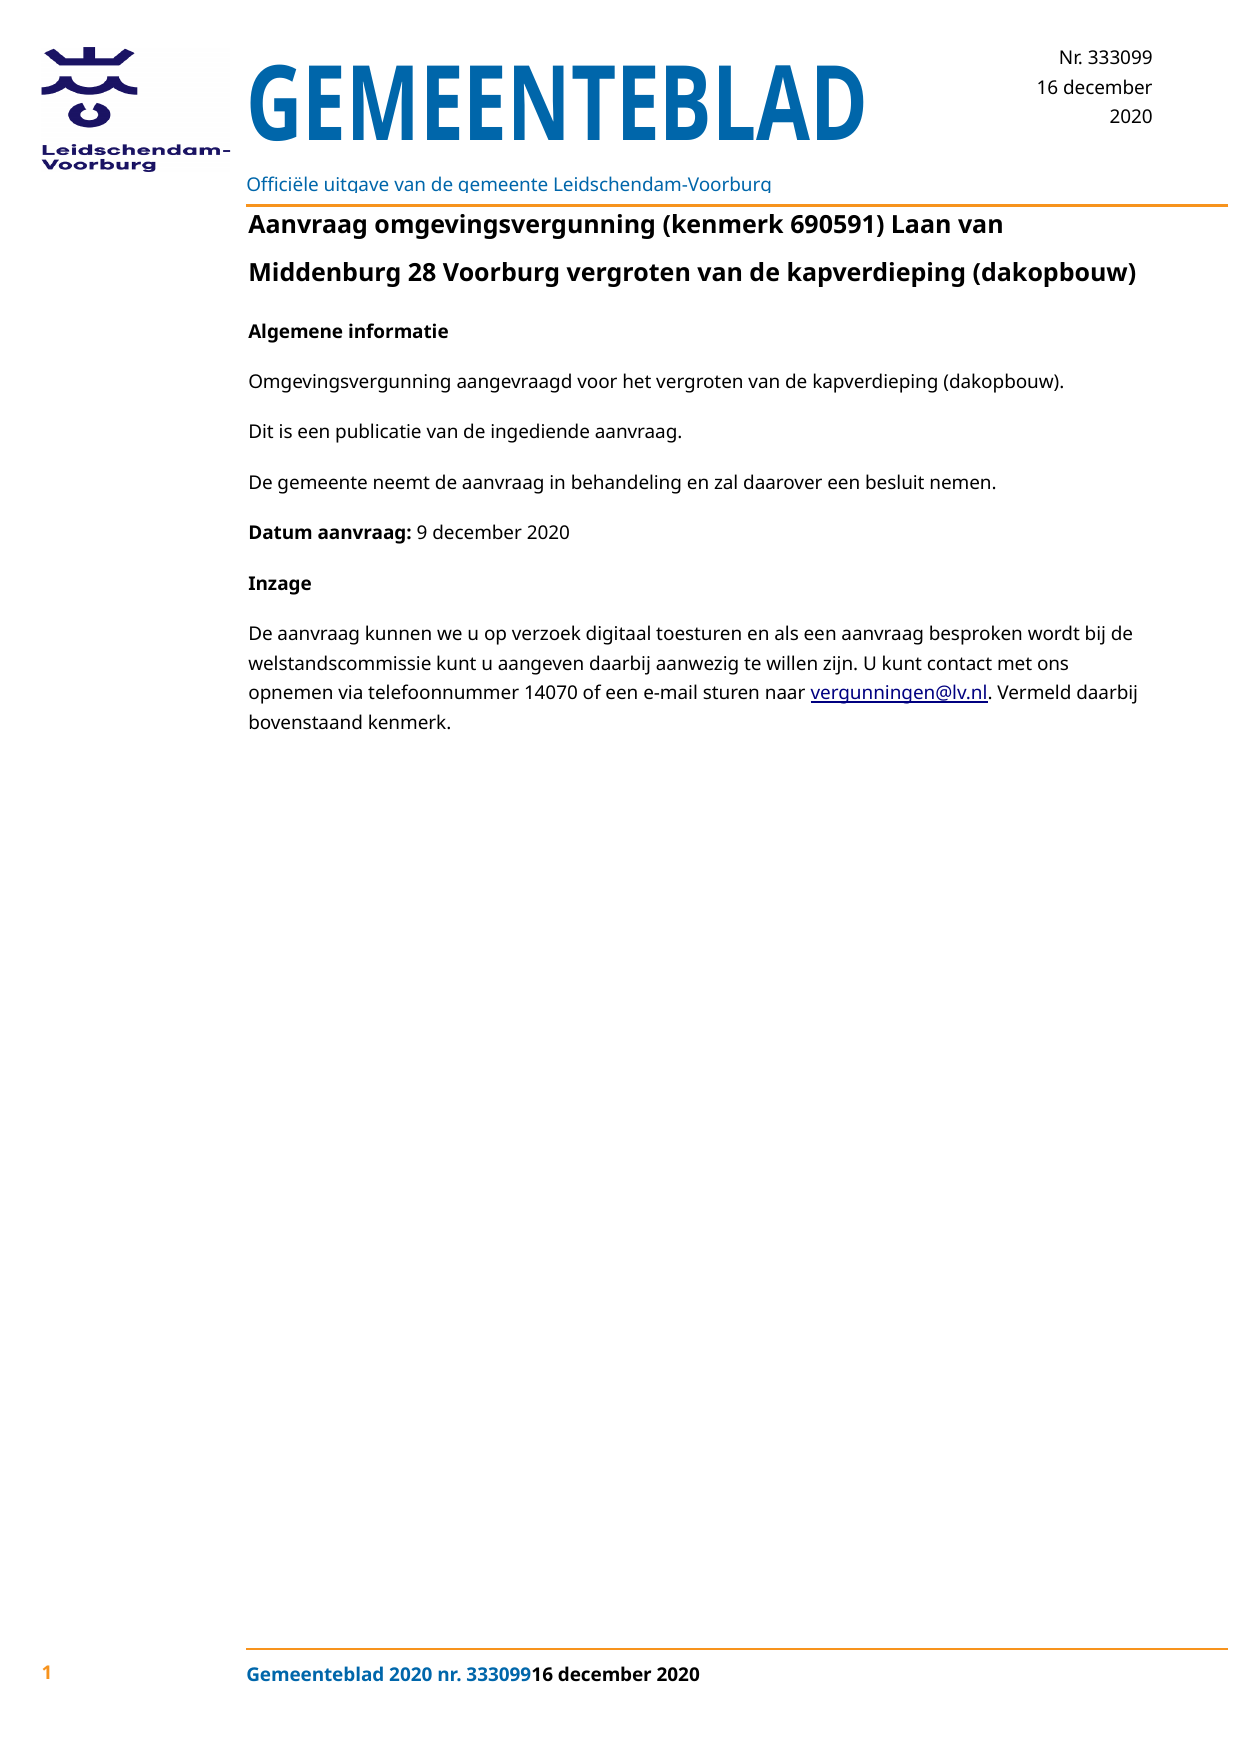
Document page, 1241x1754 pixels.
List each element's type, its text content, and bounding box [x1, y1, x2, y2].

text Inzage [248, 570, 1152, 596]
picture [41, 47, 231, 172]
text Datum aanvraag: 9 december 2020 [248, 519, 1152, 545]
text Dit is een publicatie van de ingediende aanvraag. [248, 419, 1152, 444]
text Aanvraag omgevingsvergunning (kenmerk 690591) Laan van Middenburg 28 Voorburg vergroten van de kapverdieping (dakopbouw) [248, 207, 1152, 288]
text De aanvraag kunnen we u op verzoek digitaal toesturen en als een aanvraag besproken wordt bij de welstandscommissie kunt u aangeven daarbij aanwezig te willen zijn. U kunt contact met ons opnemen via telefoonnummer 14070 of een e-mail sturen naar vergunningen@lv.nl. Vermeld daarbij bovenstaand kenmerk. [248, 620, 1152, 735]
text Algemene informatie [248, 318, 1152, 344]
text Omgevingsvergunning aangevraagd voor het vergroten van de kapverdieping (dakopbouw). [248, 368, 1152, 394]
text De gemeente neemt de aanvraag in behandeling en zal daarover een besluit nemen. [248, 469, 1152, 495]
